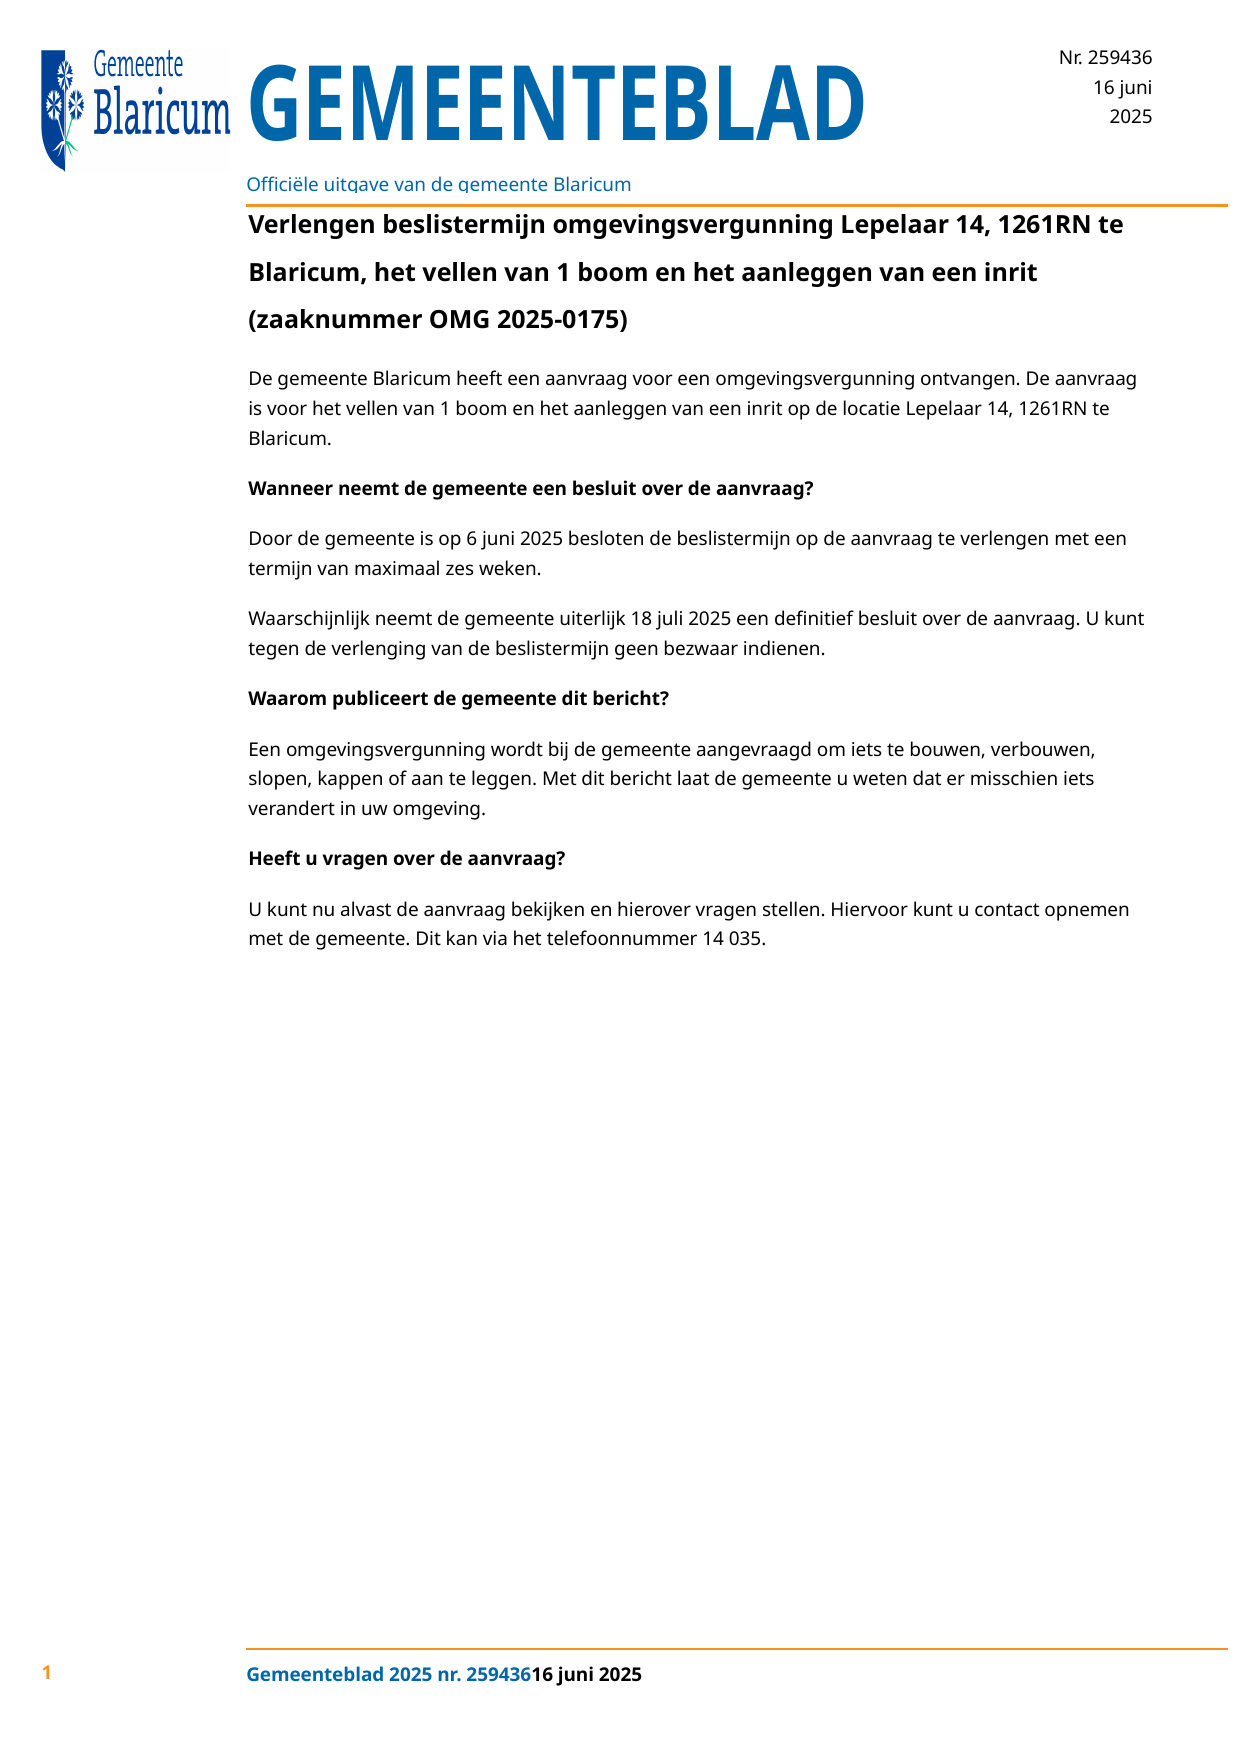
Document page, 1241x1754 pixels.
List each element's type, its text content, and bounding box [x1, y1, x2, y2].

picture [41, 47, 231, 172]
text Verlengen beslistermijn omgevingsvergunning Lepelaar 14, 1261RN te Blaricum, het vellen van 1 boom en het aanleggen van een inrit (zaaknummer OMG 2025-0175) [248, 207, 1152, 336]
text Een omgevingsvergunning wordt bij de gemeente aangevraagd om iets te bouwen, verbouwen, slopen, kappen of aan te leggen. Met dit bericht laat de gemeente u weten dat er misschien iets verandert in uw omgeving. [248, 736, 1152, 821]
text Waarom publiceert de gemeente dit bericht? [248, 686, 1152, 711]
text U kunt nu alvast de aanvraag bekijken en hierover vragen stellen. Hiervoor kunt u contact opnemen met de gemeente. Dit kan via het telefoonnummer 14 035. [248, 896, 1152, 951]
text Waarschijnlijk neemt de gemeente uiterlijk 18 juli 2025 een definitief besluit over de aanvraag. U kunt tegen de verlenging van de beslistermijn geen bezwaar indienen. [248, 606, 1152, 661]
text De gemeente Blaricum heeft een aanvraag voor een omgevingsvergunning ontvangen. De aanvraag is voor het vellen van 1 boom en het aanleggen van een inrit op de locatie Lepelaar 14, 1261RN te Blaricum. [248, 366, 1152, 450]
text Wanneer neemt de gemeente een besluit over de aanvraag? [248, 475, 1152, 501]
text Door de gemeente is op 6 juni 2025 besloten de beslistermijn op de aanvraag te verlengen met een termijn van maximaal zes weken. [248, 526, 1152, 581]
text Heeft u vragen over de aanvraag? [248, 846, 1152, 871]
